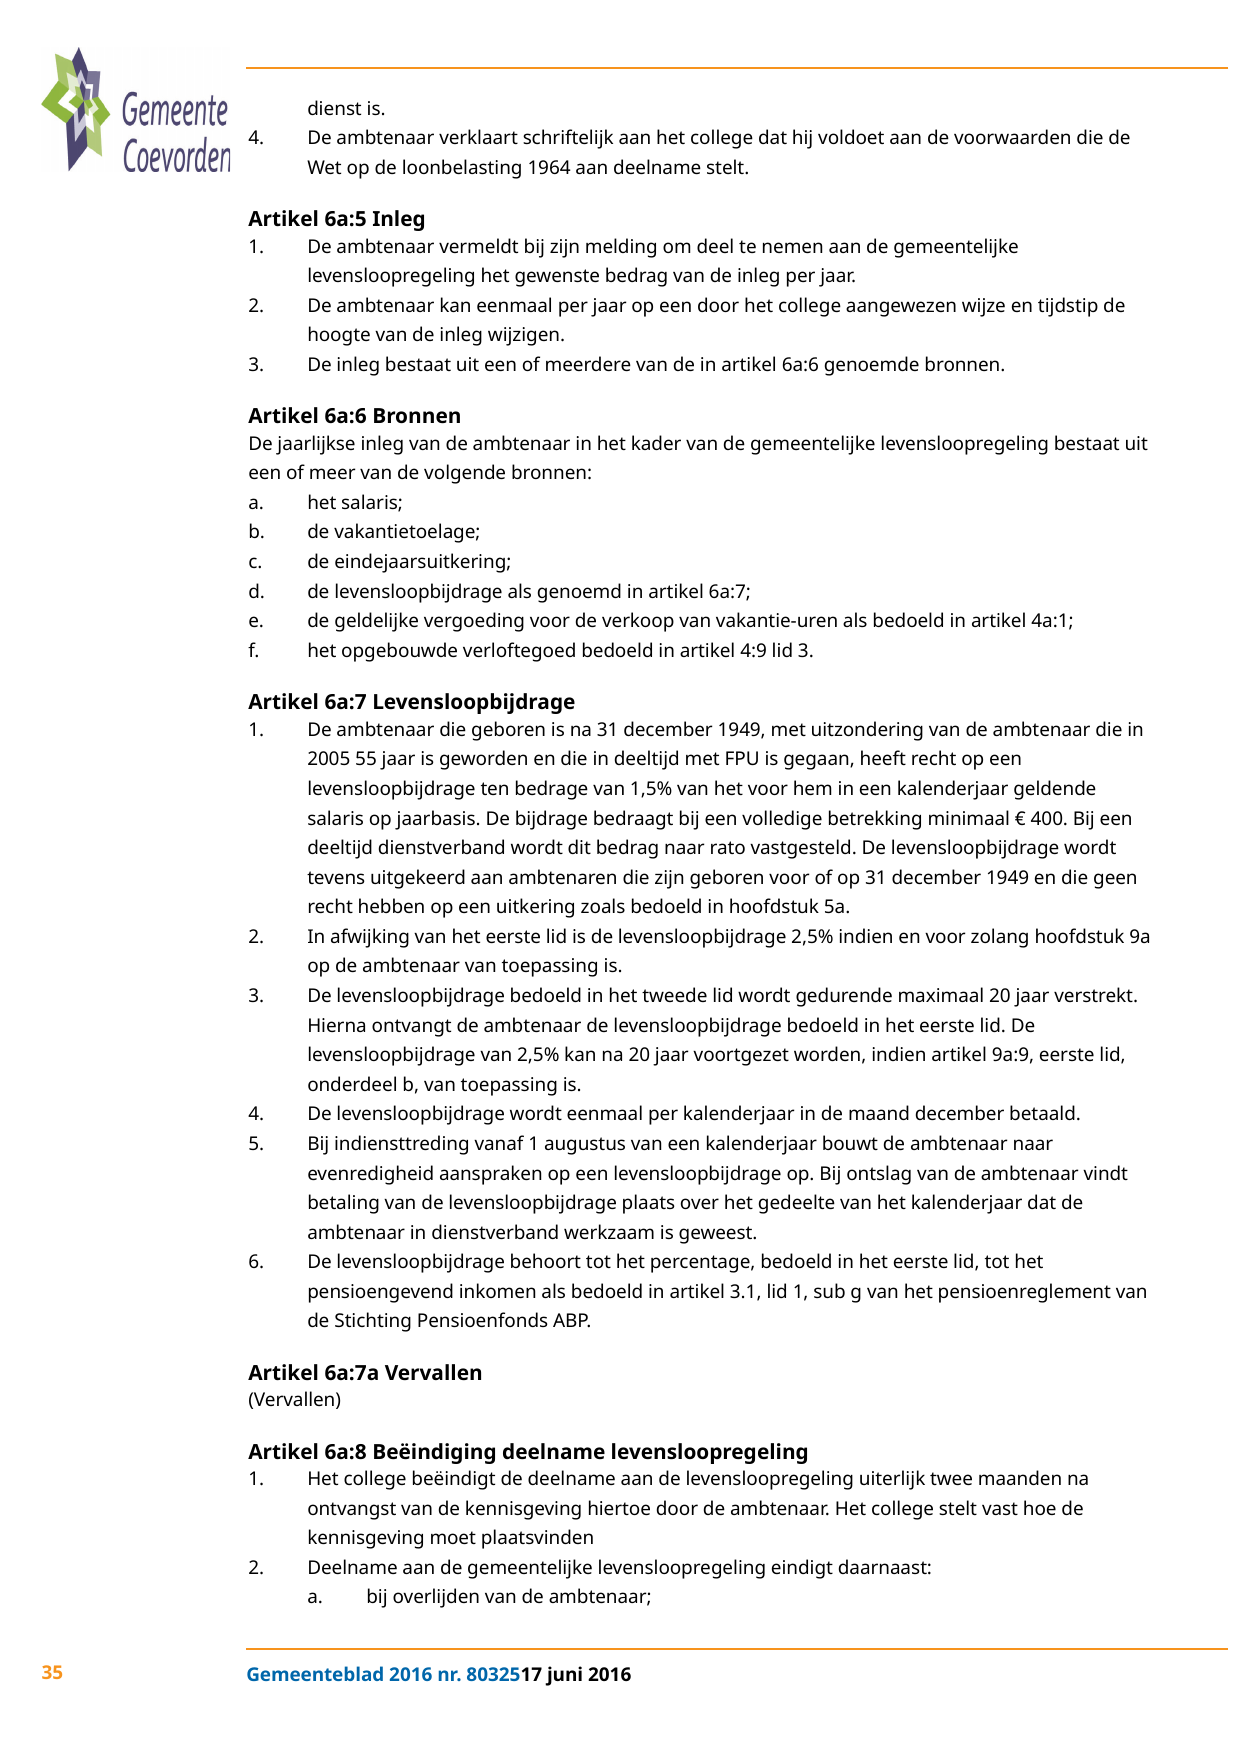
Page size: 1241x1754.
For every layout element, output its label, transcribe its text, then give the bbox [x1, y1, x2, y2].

text Artikel 6a:6 Bronnen [248, 402, 1152, 430]
list Het college beëindigt de deelname aan de levensloopregeling uiterlijk twee maanden na ontvangst van de kennisgeving hiertoe door de ambtenaar. Het college stelt vast hoe de kennisgeving moet plaatsvinden [248, 1465, 1152, 1550]
list Deelname aan de gemeentelijke levensloopregeling eindigt daarnaast: [248, 1554, 1152, 1580]
text Artikel 6a:7a Vervallen [248, 1358, 1152, 1386]
list de eindejaarsuitkering; [248, 548, 1152, 574]
list dienst is. [248, 95, 1152, 121]
list De ambtenaar vermeldt bij zijn melding om deel te nemen aan de gemeentelijke levensloopregeling het gewenste bedrag van de inleg per jaar. [248, 233, 1152, 288]
list Bij indiensttreding vanaf 1 augustus van een kalenderjaar bouwt de ambtenaar naar evenredigheid aanspraken op een levensloopbijdrage op. Bij ontslag van de ambtenaar vindt betaling van de levensloopbijdrage plaats over het gedeelte van het kalenderjaar dat de ambtenaar in dienstverband werkzaam is geweest. [248, 1130, 1152, 1244]
text De jaarlijkse inleg van de ambtenaar in het kader van de gemeentelijke levensloopregeling bestaat uit een of meer van de volgende bronnen: [248, 430, 1152, 485]
text (Vervallen) [248, 1386, 1152, 1412]
list De levensloopbijdrage wordt eenmaal per kalenderjaar in de maand december betaald. [248, 1101, 1152, 1126]
text Artikel 6a:8 Beëindiging deelname levensloopregeling [248, 1437, 1152, 1465]
text Artikel 6a:5 Inleg [248, 204, 1152, 233]
list De levensloopbijdrage bedoeld in het tweede lid wordt gedurende maximaal 20 jaar verstrekt. Hierna ontvangt de ambtenaar de levensloopbijdrage bedoeld in het eerste lid. De levensloopbijdrage van 2,5% kan na 20 jaar voortgezet worden, indien artikel 9a:9, eerste lid, onderdeel b, van toepassing is. [248, 982, 1152, 1097]
list het opgebouwde verloftegoed bedoeld in artikel 4:9 lid 3. [248, 637, 1152, 663]
list De ambtenaar verklaart schriftelijk aan het college dat hij voldoet aan de voorwaarden die de Wet op de loonbelasting 1964 aan deelname stelt. [248, 124, 1152, 180]
list bij overlijden van de ambtenaar; [307, 1584, 1152, 1609]
list de levensloopbijdrage als genoemd in artikel 6a:7; [248, 578, 1152, 604]
list De levensloopbijdrage behoort tot het percentage, bedoeld in het eerste lid, tot het pensioengevend inkomen als bedoeld in artikel 3.1, lid 1, sub g van het pensioenreglement van de Stichting Pensioenfonds ABP. [248, 1248, 1152, 1333]
list de vakantietoelage; [248, 519, 1152, 544]
list De ambtenaar die geboren is na 31 december 1949, met uitzondering van de ambtenaar die in 2005 55 jaar is geworden en die in deeltijd met FPU is gegaan, heeft recht op een levensloopbijdrage ten bedrage van 1,5% van het voor hem in een kalenderjaar geldende salaris op jaarbasis. De bijdrage bedraagt bij een volledige betrekking minimaal € 400. Bij een deeltijd dienstverband wordt dit bedrag naar rato vastgesteld. De levensloopbijdrage wordt tevens uitgekeerd aan ambtenaren die zijn geboren voor of op 31 december 1949 en die geen recht hebben op een uitkering zoals bedoeld in hoofdstuk 5a. [248, 716, 1152, 919]
list In afwijking van het eerste lid is de levensloopbijdrage 2,5% indien en voor zolang hoofdstuk 9a op de ambtenaar van toepassing is. [248, 923, 1152, 978]
text Artikel 6a:7 Levensloopbijdrage [248, 687, 1152, 716]
list De inleg bestaat uit een of meerdere van de in artikel 6a:6 genoemde bronnen. [248, 351, 1152, 377]
picture [41, 47, 231, 172]
list De ambtenaar kan eenmaal per jaar op een door het college aangewezen wijze en tijdstip de hoogte van de inleg wijzigen. [248, 292, 1152, 347]
list de geldelijke vergoeding voor de verkoop van vakantie-uren als bedoeld in artikel 4a:1; [248, 607, 1152, 633]
list het salaris; [248, 489, 1152, 515]
